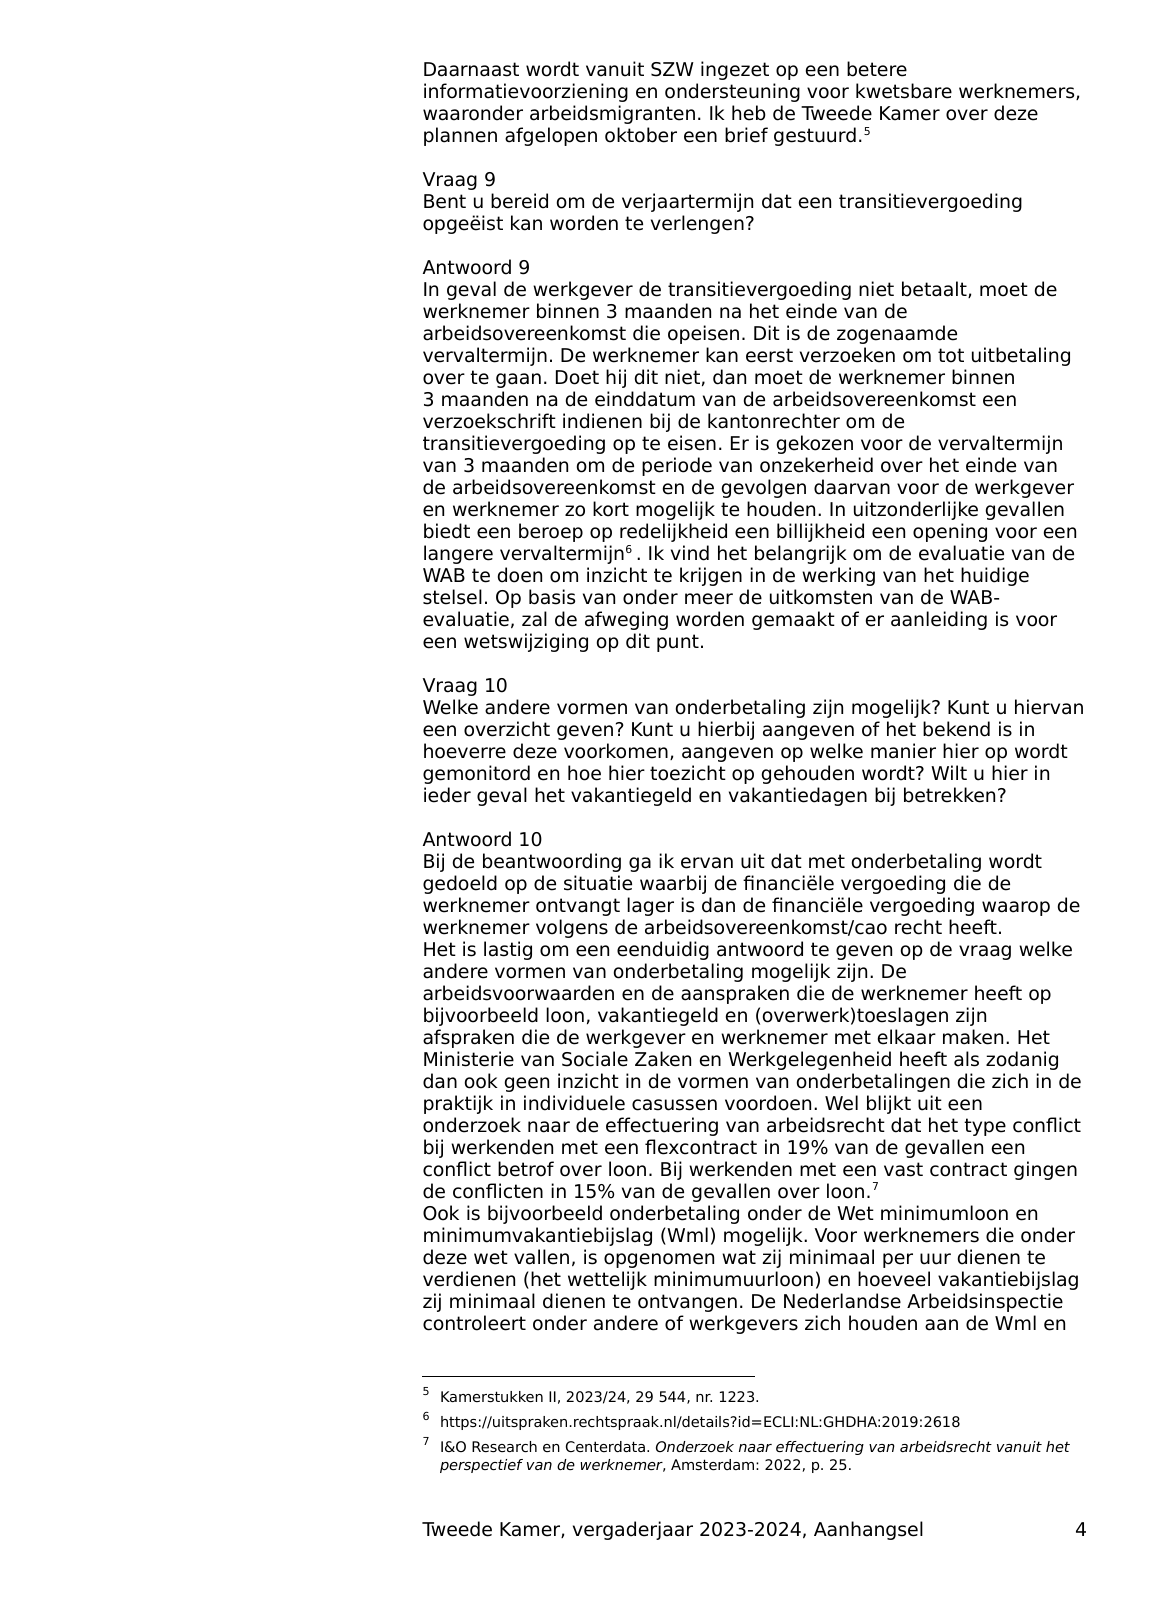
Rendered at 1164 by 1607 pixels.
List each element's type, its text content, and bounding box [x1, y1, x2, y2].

text Antwoord 9 [422, 257, 1087, 279]
text Vraag 10 [422, 675, 1087, 697]
text https://uitspraken.rechtspraak.nl/details?id=ECLI:NL:GHDHA:2019:2618 [422, 1410, 1087, 1432]
text Bij de beantwoording ga ik ervan uit dat met onderbetaling wordt gedoeld op de situatie waarbij de financiële vergoeding die de werknemer ontvangt lager is dan de financiële vergoeding waarop de werknemer volgens de arbeidsovereenkomst/cao recht heeft. [422, 851, 1087, 939]
text Daarnaast wordt vanuit SZW ingezet op een betere informatievoorziening en ondersteuning voor kwetsbare werknemers, waaronder arbeidsmigranten. Ik heb de Tweede Kamer over deze plannen afgelopen oktober een brief gestuurd. [422, 59, 1087, 147]
text I&O Research en Centerdata. Onderzoek naar effectuering van arbeidsrecht vanuit het perspectief van de werknemer, Amsterdam: 2022, p. 25. [422, 1435, 1087, 1474]
text In geval de werkgever de transitievergoeding niet betaalt, moet de werknemer binnen 3 maanden na het einde van de arbeidsovereenkomst die opeisen. Dit is de zogenaamde vervaltermijn. De werknemer kan eerst verzoeken om tot uitbetaling over te gaan. Doet hij dit niet, dan moet de werknemer binnen 3 maanden na de einddatum van de arbeidsovereenkomst een verzoekschrift indienen bij de kantonrechter om de transitievergoeding op te eisen. Er is gekozen voor de vervaltermijn van 3 maanden om de periode van onzekerheid over het einde van de arbeidsovereenkomst en de gevolgen daarvan voor de werkgever en werknemer zo kort mogelijk te houden. In uitzonderlijke gevallen biedt een beroep op redelijkheid een billijkheid een opening voor een langere vervaltermijn. Ik vind het belangrijk om de evaluatie van de WAB te doen om inzicht te krijgen in de werking van het huidige stelsel. Op basis van onder meer de uitkomsten van de WAB-evaluatie, zal de afweging worden gemaakt of er aanleiding is voor een wetswijziging op dit punt. [422, 279, 1087, 653]
text Het is lastig om een eenduidig antwoord te geven op de vraag welke andere vormen van onderbetaling mogelijk zijn. De arbeidsvoorwaarden en de aanspraken die de werknemer heeft op bijvoorbeeld loon, vakantiegeld en (overwerk)toeslagen zijn afspraken die de werkgever en werknemer met elkaar maken. Het Ministerie van Sociale Zaken en Werkgelegenheid heeft als zodanig dan ook geen inzicht in de vormen van onderbetalingen die zich in de praktijk in individuele casussen voordoen. Wel blijkt uit een onderzoek naar de effectuering van arbeidsrecht dat het type conflict bij werkenden met een flexcontract in 19% van de gevallen een conflict betrof over loon. Bij werkenden met een vast contract gingen de conflicten in 15% van de gevallen over loon. [422, 939, 1087, 1203]
text Bent u bereid om de verjaartermijn dat een transitievergoeding opgeëist kan worden te verlengen? [422, 191, 1087, 235]
text Vraag 9 [422, 169, 1087, 191]
text Welke andere vormen van onderbetaling zijn mogelijk? Kunt u hiervan een overzicht geven? Kunt u hierbij aangeven of het bekend is in hoeverre deze voorkomen, aangeven op welke manier hier op wordt gemonitord en hoe hier toezicht op gehouden wordt? Wilt u hier in ieder geval het vakantiegeld en vakantiedagen bij betrekken? [422, 697, 1087, 807]
text Kamerstukken II, 2023/24, 29 544, nr. 1223. [422, 1385, 1087, 1407]
text Antwoord 10 [422, 829, 1087, 851]
text Ook is bijvoorbeeld onderbetaling onder de Wet minimumloon en minimumvakantiebijslag (Wml) mogelijk. Voor werknemers die onder deze wet vallen, is opgenomen wat zij minimaal per uur dienen te verdienen (het wettelijk minimumuurloon) en hoeveel vakantiebijslag zij minimaal dienen te ontvangen. De Nederlandse Arbeidsinspectie controleert onder andere of werkgevers zich houden aan de Wml en [422, 1203, 1087, 1335]
